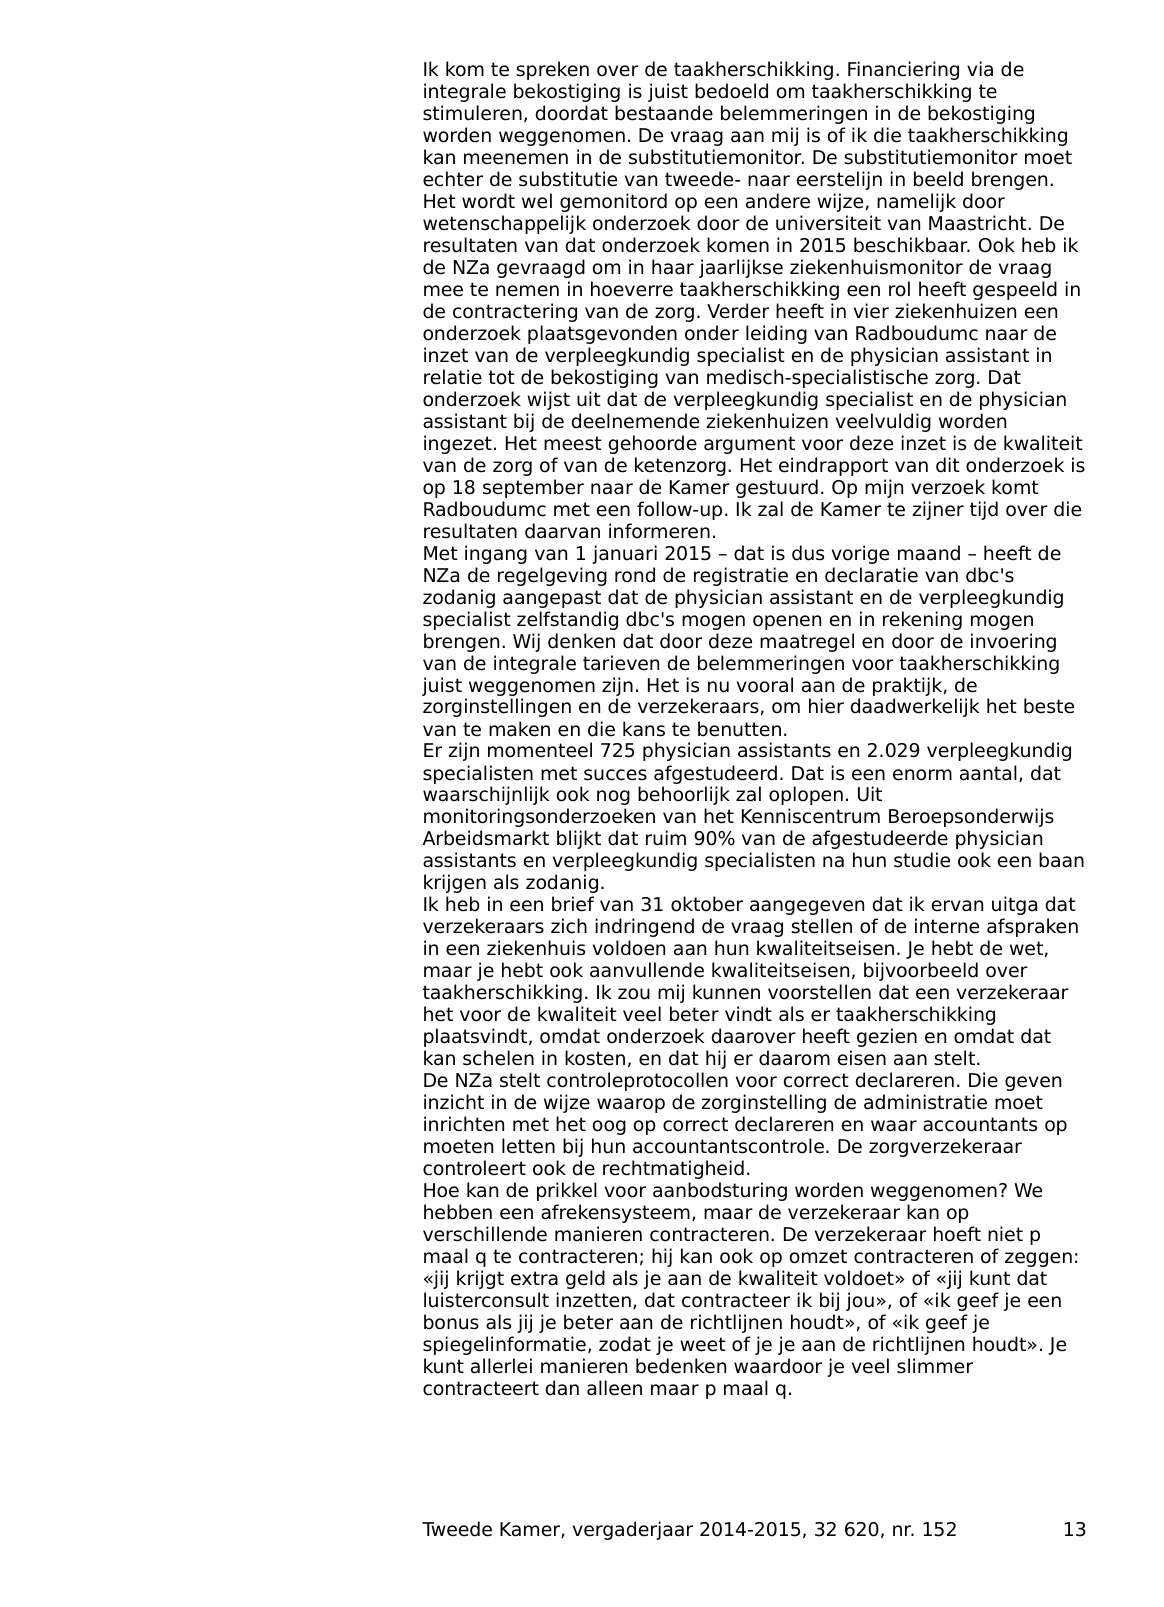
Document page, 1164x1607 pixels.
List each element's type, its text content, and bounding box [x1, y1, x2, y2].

text Met ingang van 1 januari 2015 – dat is dus vorige maand – heeft de NZa de regelgeving rond de registratie en declaratie van dbc's zodanig aangepast dat de physician assistant en de verpleegkundig specialist zelfstandig dbc's mogen openen en in rekening mogen brengen. Wij denken dat door deze maatregel en door de invoering van de integrale tarieven de belemmeringen voor taakherschikking juist weggenomen zijn. Het is nu vooral aan de praktijk, de zorginstellingen en de verzekeraars, om hier daadwerkelijk het beste van te maken en die kans te benutten. [422, 543, 1087, 740]
text Ik kom te spreken over de taakherschikking. Financiering via de integrale bekostiging is juist bedoeld om taakherschikking te stimuleren, doordat bestaande belemmeringen in de bekostiging worden weggenomen. De vraag aan mij is of ik die taakherschikking kan meenemen in de substitutiemonitor. De substitutiemonitor moet echter de substitutie van tweede- naar eerstelijn in beeld brengen. Het wordt wel gemonitord op een andere wijze, namelijk door wetenschappelijk onderzoek door de universiteit van Maastricht. De resultaten van dat onderzoek komen in 2015 beschikbaar. Ook heb ik de NZa gevraagd om in haar jaarlijkse ziekenhuismonitor de vraag mee te nemen in hoeverre taakherschikking een rol heeft gespeeld in de contractering van de zorg. Verder heeft in vier ziekenhuizen een onderzoek plaatsgevonden onder leiding van Radboudumc naar de inzet van de verpleegkundig specialist en de physician assistant in relatie tot de bekostiging van medisch-specialistische zorg. Dat onderzoek wijst uit dat de verpleegkundig specialist en de physician assistant bij de deelnemende ziekenhuizen veelvuldig worden ingezet. Het meest gehoorde argument voor deze inzet is de kwaliteit van de zorg of van de ketenzorg. Het eindrapport van dit onderzoek is op 18 september naar de Kamer gestuurd. Op mijn verzoek komt Radboudumc met een follow-up. Ik zal de Kamer te zijner tijd over die resultaten daarvan informeren. [422, 59, 1087, 543]
text Er zijn momenteel 725 physician assistants en 2.029 verpleegkundig specialisten met succes afgestudeerd. Dat is een enorm aantal, dat waarschijnlijk ook nog behoorlijk zal oplopen. Uit monitoringsonderzoeken van het Kenniscentrum Beroepsonderwijs Arbeidsmarkt blijkt dat ruim 90% van de afgestudeerde physician assistants en verpleegkundig specialisten na hun studie ook een baan krijgen als zodanig. [422, 740, 1087, 894]
text Ik heb in een brief van 31 oktober aangegeven dat ik ervan uitga dat verzekeraars zich indringend de vraag stellen of de interne afspraken in een ziekenhuis voldoen aan hun kwaliteitseisen. Je hebt de wet, maar je hebt ook aanvullende kwaliteitseisen, bijvoorbeeld over taakherschikking. Ik zou mij kunnen voorstellen dat een verzekeraar het voor de kwaliteit veel beter vindt als er taakherschikking plaatsvindt, omdat onderzoek daarover heeft gezien en omdat dat kan schelen in kosten, en dat hij er daarom eisen aan stelt. [422, 894, 1087, 1070]
text De NZa stelt controleprotocollen voor correct declareren. Die geven inzicht in de wijze waarop de zorginstelling de administratie moet inrichten met het oog op correct declareren en waar accountants op moeten letten bij hun accountantscontrole. De zorgverzekeraar controleert ook de rechtmatigheid. [422, 1070, 1087, 1180]
text Hoe kan de prikkel voor aanbodsturing worden weggenomen? We hebben een afrekensysteem, maar de verzekeraar kan op verschillende manieren contracteren. De verzekeraar hoeft niet p maal q te contracteren; hij kan ook op omzet contracteren of zeggen: «jij krijgt extra geld als je aan de kwaliteit voldoet» of «jij kunt dat luisterconsult inzetten, dat contracteer ik bij jou», of «ik geef je een bonus als jij je beter aan de richtlijnen houdt», of «ik geef je spiegelinformatie, zodat je weet of je je aan de richtlijnen houdt». Je kunt allerlei manieren bedenken waardoor je veel slimmer contracteert dan alleen maar p maal q. [422, 1180, 1087, 1400]
